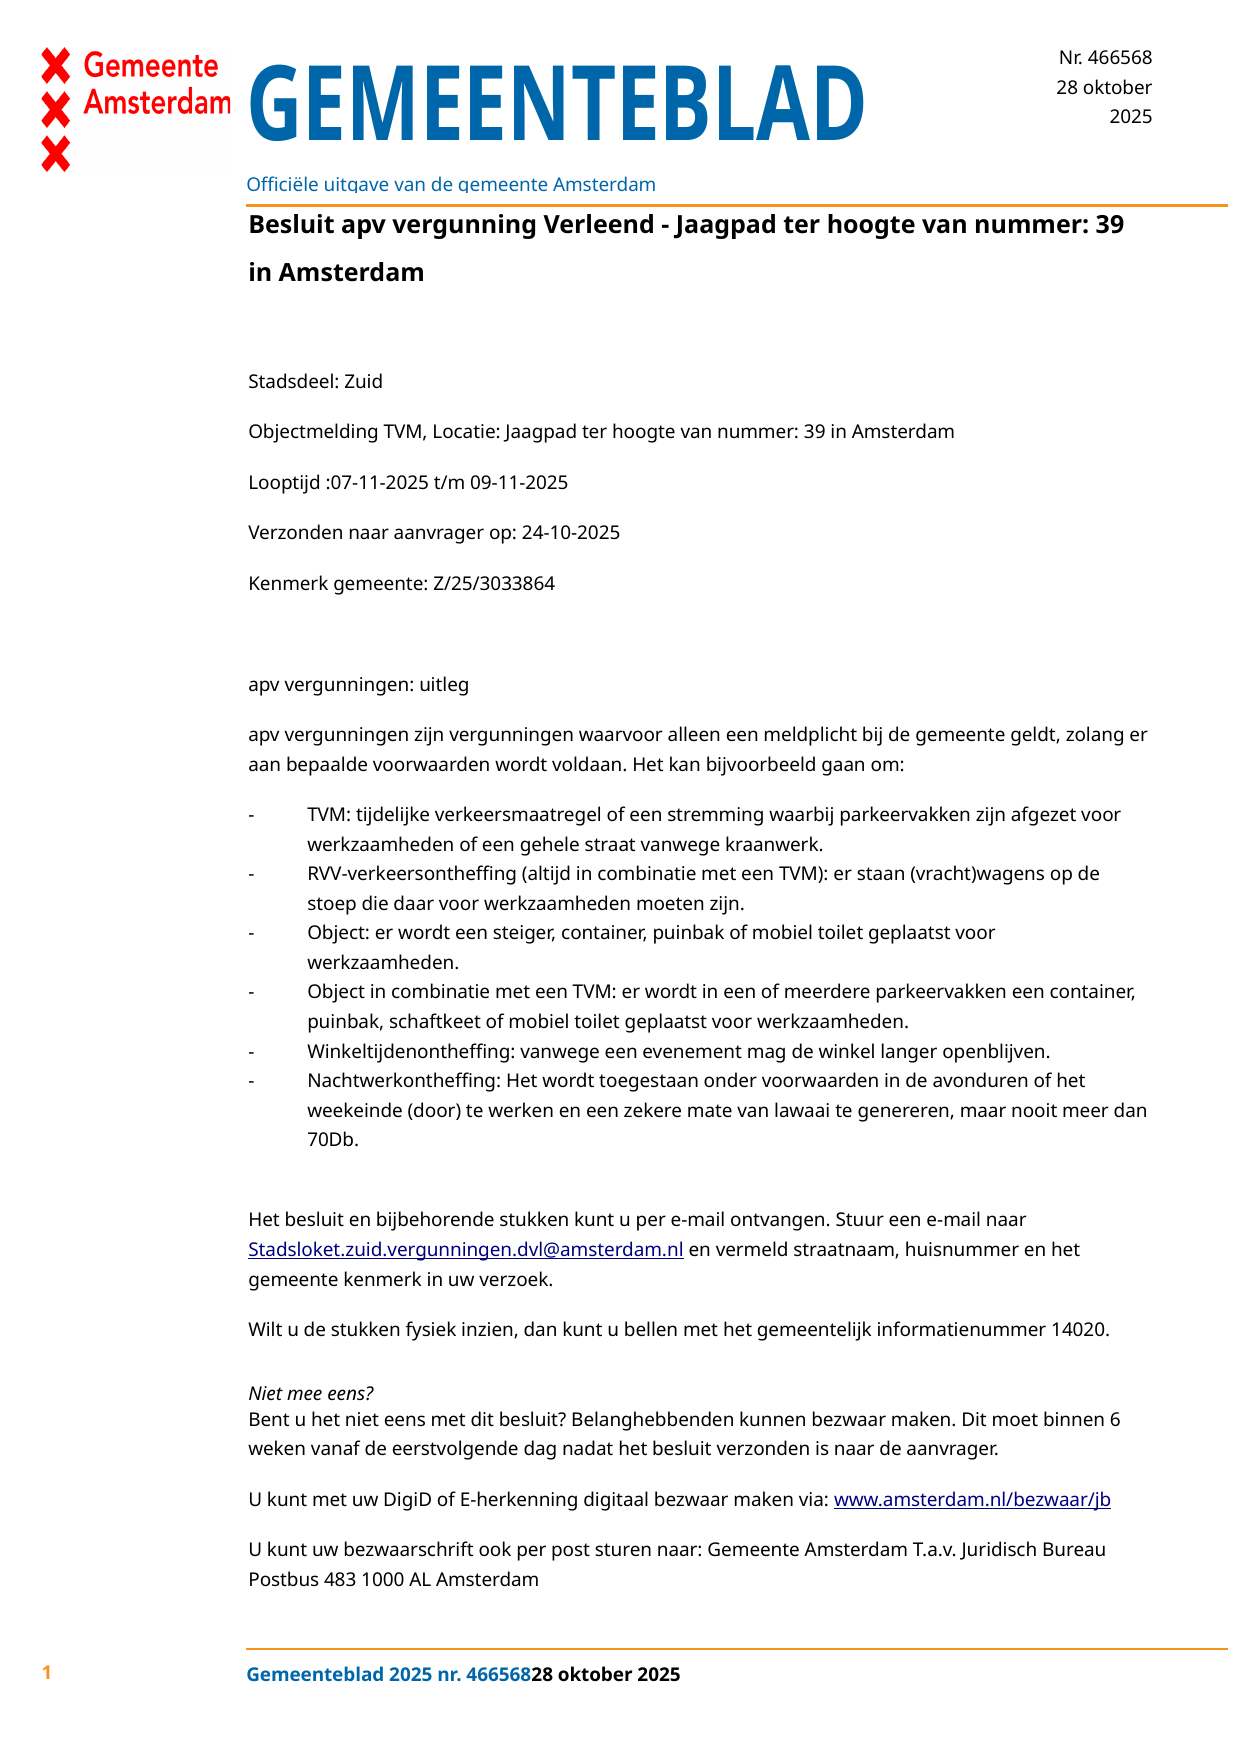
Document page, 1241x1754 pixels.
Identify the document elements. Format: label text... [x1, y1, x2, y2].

text U kunt met uw DigiD of E-herkenning digitaal bezwaar maken via: www.amsterdam.nl/bezwaar/jb [248, 1486, 1152, 1512]
text Looptijd :07-11-2025 t/m 09-11-2025 [248, 469, 1152, 495]
list Object: er wordt een steiger, container, puinbak of mobiel toilet geplaatst voor werkzaamheden. [248, 919, 1152, 975]
list RVV-verkeersontheffing (altijd in combinatie met een TVM): er staan (vracht)wagens op de stoep die daar voor werkzaamheden moeten zijn. [248, 860, 1152, 916]
list Winkeltijdenontheffing: vanwege een evenement mag de winkel langer openblijven. [248, 1038, 1152, 1064]
picture [41, 47, 231, 172]
text Stadsdeel: Zuid [248, 368, 1152, 394]
list TVM: tijdelijke verkeersmaatregel of een stremming waarbij parkeervakken zijn afgezet voor werkzaamheden of een gehele straat vanwege kraanwerk. [248, 801, 1152, 857]
text U kunt uw bezwaarschrift ook per post sturen naar: Gemeente Amsterdam T.a.v. Juridisch Bureau Postbus 483 1000 AL Amsterdam [248, 1536, 1152, 1592]
text Objectmelding TVM, Locatie: Jaagpad ter hoogte van nummer: 39 in Amsterdam [248, 419, 1152, 444]
text apv vergunningen zijn vergunningen waarvoor alleen een meldplicht bij de gemeente geldt, zolang er aan bepaalde voorwaarden wordt voldaan. Het kan bijvoorbeeld gaan om: [248, 721, 1152, 777]
text apv vergunningen: uitleg [248, 671, 1152, 697]
text Besluit apv vergunning Verleend - Jaagpad ter hoogte van nummer: 39 in Amsterdam [248, 207, 1152, 288]
text Bent u het niet eens met dit besluit? Belanghebbenden kunnen bezwaar maken. Dit moet binnen 6 weken vanaf de eerstvolgende dag nadat het besluit verzonden is naar de aanvrager. [248, 1406, 1152, 1461]
text Verzonden naar aanvrager op: 24-10-2025 [248, 519, 1152, 545]
text Wilt u de stukken fysiek inzien, dan kunt u bellen met het gemeentelijk informatienummer 14020. [248, 1316, 1152, 1342]
text Niet mee eens? [248, 1380, 1152, 1406]
list Nachtwerkontheffing: Het wordt toegestaan onder voorwaarden in de avonduren of het weekeinde (door) te werken en een zekere mate van lawaai te genereren, maar nooit meer dan 70Db. [248, 1067, 1152, 1152]
text Kenmerk gemeente: Z/25/3033864 [248, 570, 1152, 596]
list Object in combinatie met een TVM: er wordt in een of meerdere parkeervakken een container, puinbak, schaftkeet of mobiel toilet geplaatst voor werkzaamheden. [248, 979, 1152, 1034]
text Het besluit en bijbehorende stukken kunt u per e-mail ontvangen. Stuur een e-mail naar Stadsloket.zuid.vergunningen.dvl@amsterdam.nl en vermeld straatnaam, huisnummer en het gemeente kenmerk in uw verzoek. [248, 1207, 1152, 1292]
